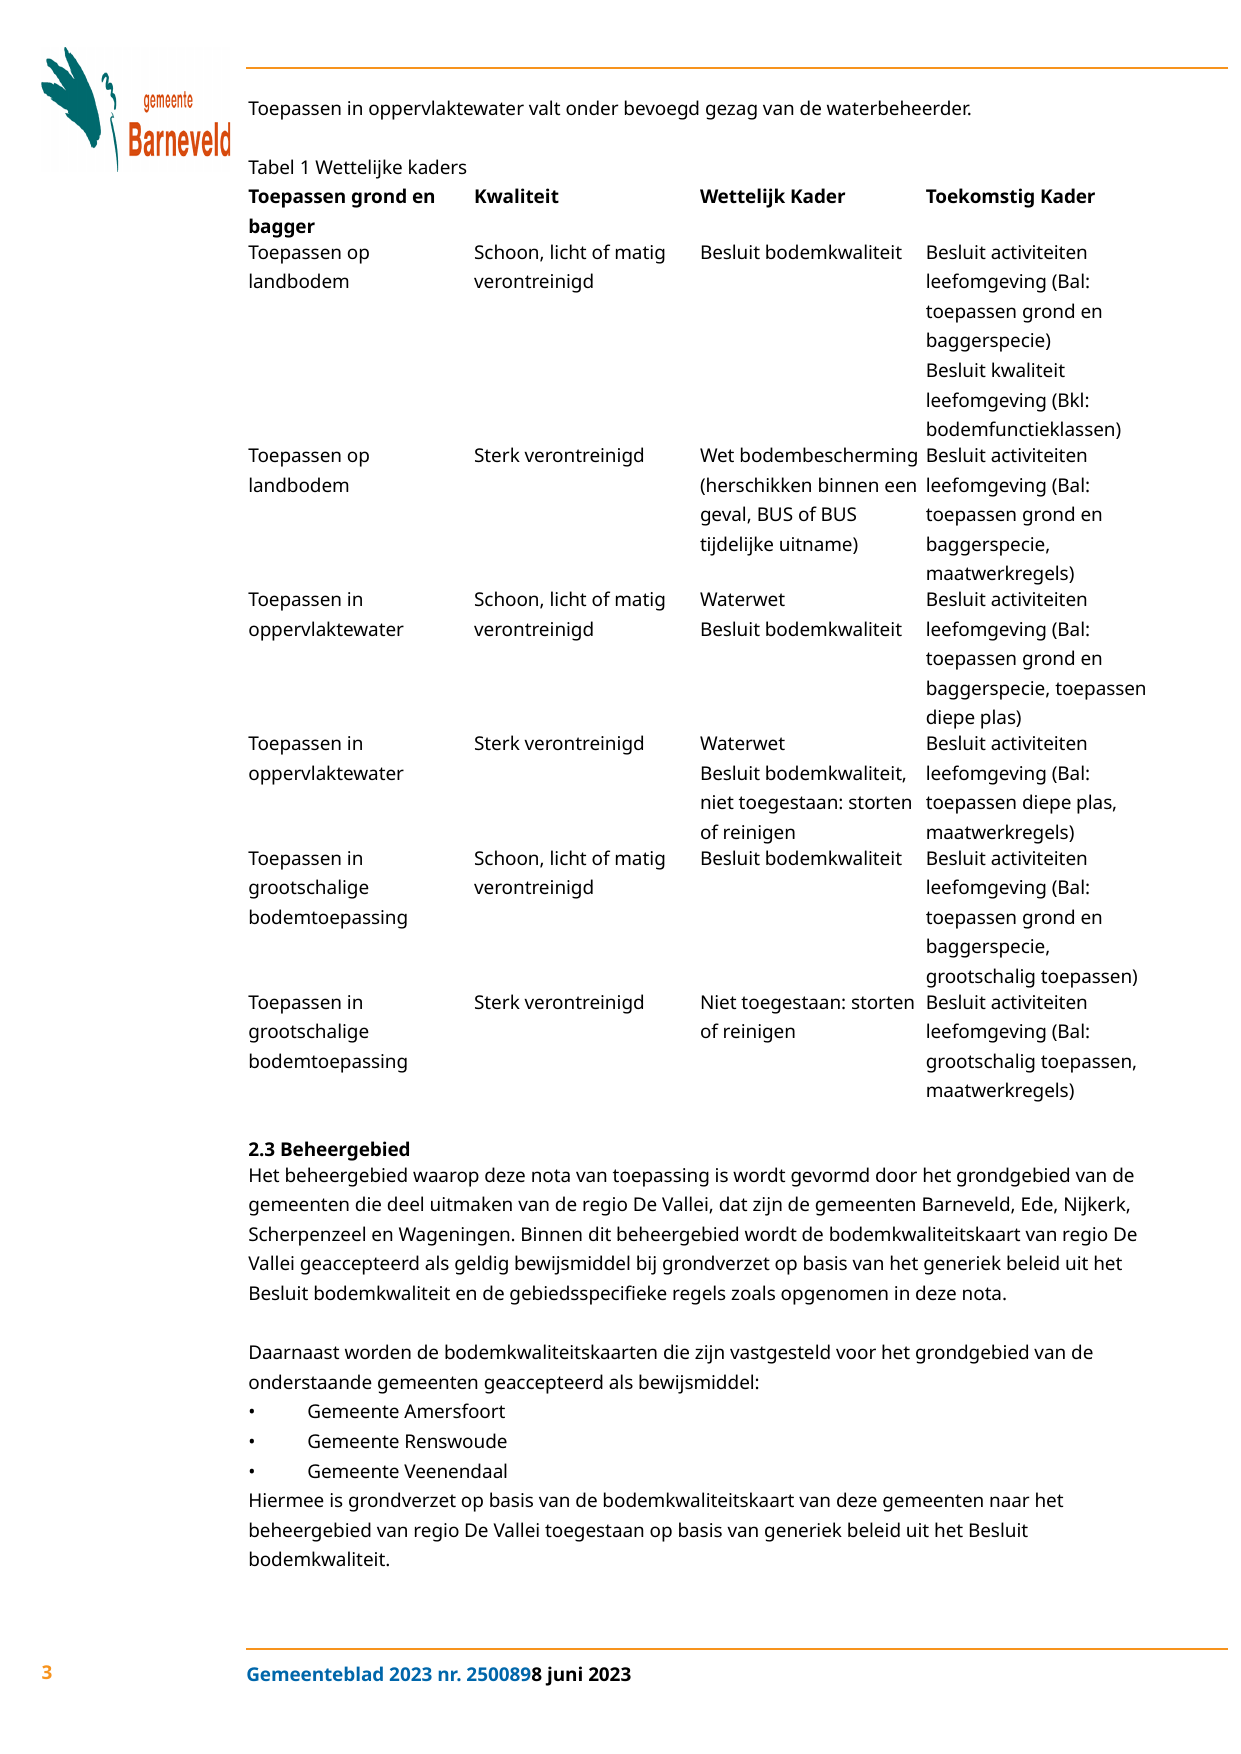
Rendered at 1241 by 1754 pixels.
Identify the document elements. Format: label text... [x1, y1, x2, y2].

table_cell Sterk verontreinigd [474, 989, 700, 1103]
table_header Toepassen grond en bagger [248, 184, 474, 239]
table_cell Schoon, licht of matig verontreinigd [474, 586, 700, 730]
table_header Toekomstig Kader [926, 184, 1152, 239]
table_cell Besluit bodemkwaliteit [700, 239, 926, 442]
text Toepassen in oppervlaktewater valt onder bevoegd gezag van de waterbeheerder. [248, 95, 1152, 121]
table_cell Waterwet Besluit bodemkwaliteit, niet toegestaan: storten of reinigen [700, 730, 926, 845]
table_cell Toepassen in grootschalige bodemtoepassing [248, 989, 474, 1103]
table_cell Sterk verontreinigd [474, 442, 700, 586]
table_cell Waterwet Besluit bodemkwaliteit [700, 586, 926, 730]
table_cell Niet toegestaan: storten of reinigen [700, 989, 926, 1103]
table_cell Toepassen op landbodem [248, 442, 474, 586]
picture [41, 47, 231, 172]
table_cell Besluit activiteiten leefomgeving (Bal: toepassen grond en baggerspecie, maatwerkregels) [926, 442, 1152, 586]
table_header Wettelijk Kader [700, 184, 926, 239]
table_cell Schoon, licht of matig verontreinigd [474, 239, 700, 442]
text 2.3 Beheergebied [248, 1136, 1152, 1162]
table_header Daarnaast worden de bodemkwaliteitskaarten die zijn vastgesteld voor het grondgebied van de onderstaande gemeenten geaccepteerd als bewijsmiddel: Gemeente Amersfoort Gemeente Renswoude Gemeente Veenendaal Hiermee is grondverzet op basis van de bodemkwaliteitskaart van deze gemeenten naar het beheergebied van regio De Vallei toegestaan op basis van generiek beleid uit het Besluit bodemkwaliteit. [248, 1340, 1152, 1572]
table_cell Toepassen in oppervlaktewater [248, 730, 474, 845]
table_cell Besluit bodemkwaliteit [700, 845, 926, 989]
table_cell Schoon, licht of matig verontreinigd [474, 845, 700, 989]
table_cell Toepassen in grootschalige bodemtoepassing [248, 845, 474, 989]
text Het beheergebied waarop deze nota van toepassing is wordt gevormd door het grondgebied van de gemeenten die deel uitmaken van de regio De Vallei, dat zijn de gemeenten Barneveld, Ede, Nijkerk, Scherpenzeel en Wageningen. Binnen dit beheergebied wordt de bodemkwaliteitskaart van regio De Vallei geaccepteerd als geldig bewijsmiddel bij grondverzet op basis van het generiek beleid uit het Besluit bodemkwaliteit en de gebiedsspecifieke regels zoals opgenomen in deze nota. [248, 1162, 1152, 1306]
table_cell Wet bodembescherming (herschikken binnen een geval, BUS of BUS tijdelijke uitname) [700, 442, 926, 586]
text Tabel 1 Wettelijke kaders [248, 154, 1152, 180]
table_cell Toepassen in oppervlaktewater [248, 586, 474, 730]
table_cell Besluit activiteiten leefomgeving (Bal: grootschalig toepassen, maatwerkregels) [926, 989, 1152, 1103]
table_cell Besluit activiteiten leefomgeving (Bal: toepassen grond en baggerspecie, grootschalig toepassen) [926, 845, 1152, 989]
table_cell Sterk verontreinigd [474, 730, 700, 845]
table_cell Besluit activiteiten leefomgeving (Bal: toepassen grond en baggerspecie, toepassen diepe plas) [926, 586, 1152, 730]
table_header Kwaliteit [474, 184, 700, 239]
table_cell Toepassen op landbodem [248, 239, 474, 442]
table_cell Besluit activiteiten leefomgeving (Bal: toepassen diepe plas, maatwerkregels) [926, 730, 1152, 845]
table_cell Besluit activiteiten leefomgeving (Bal: toepassen grond en baggerspecie) Besluit kwaliteit leefomgeving (Bkl: bodemfunctieklassen) [926, 239, 1152, 442]
